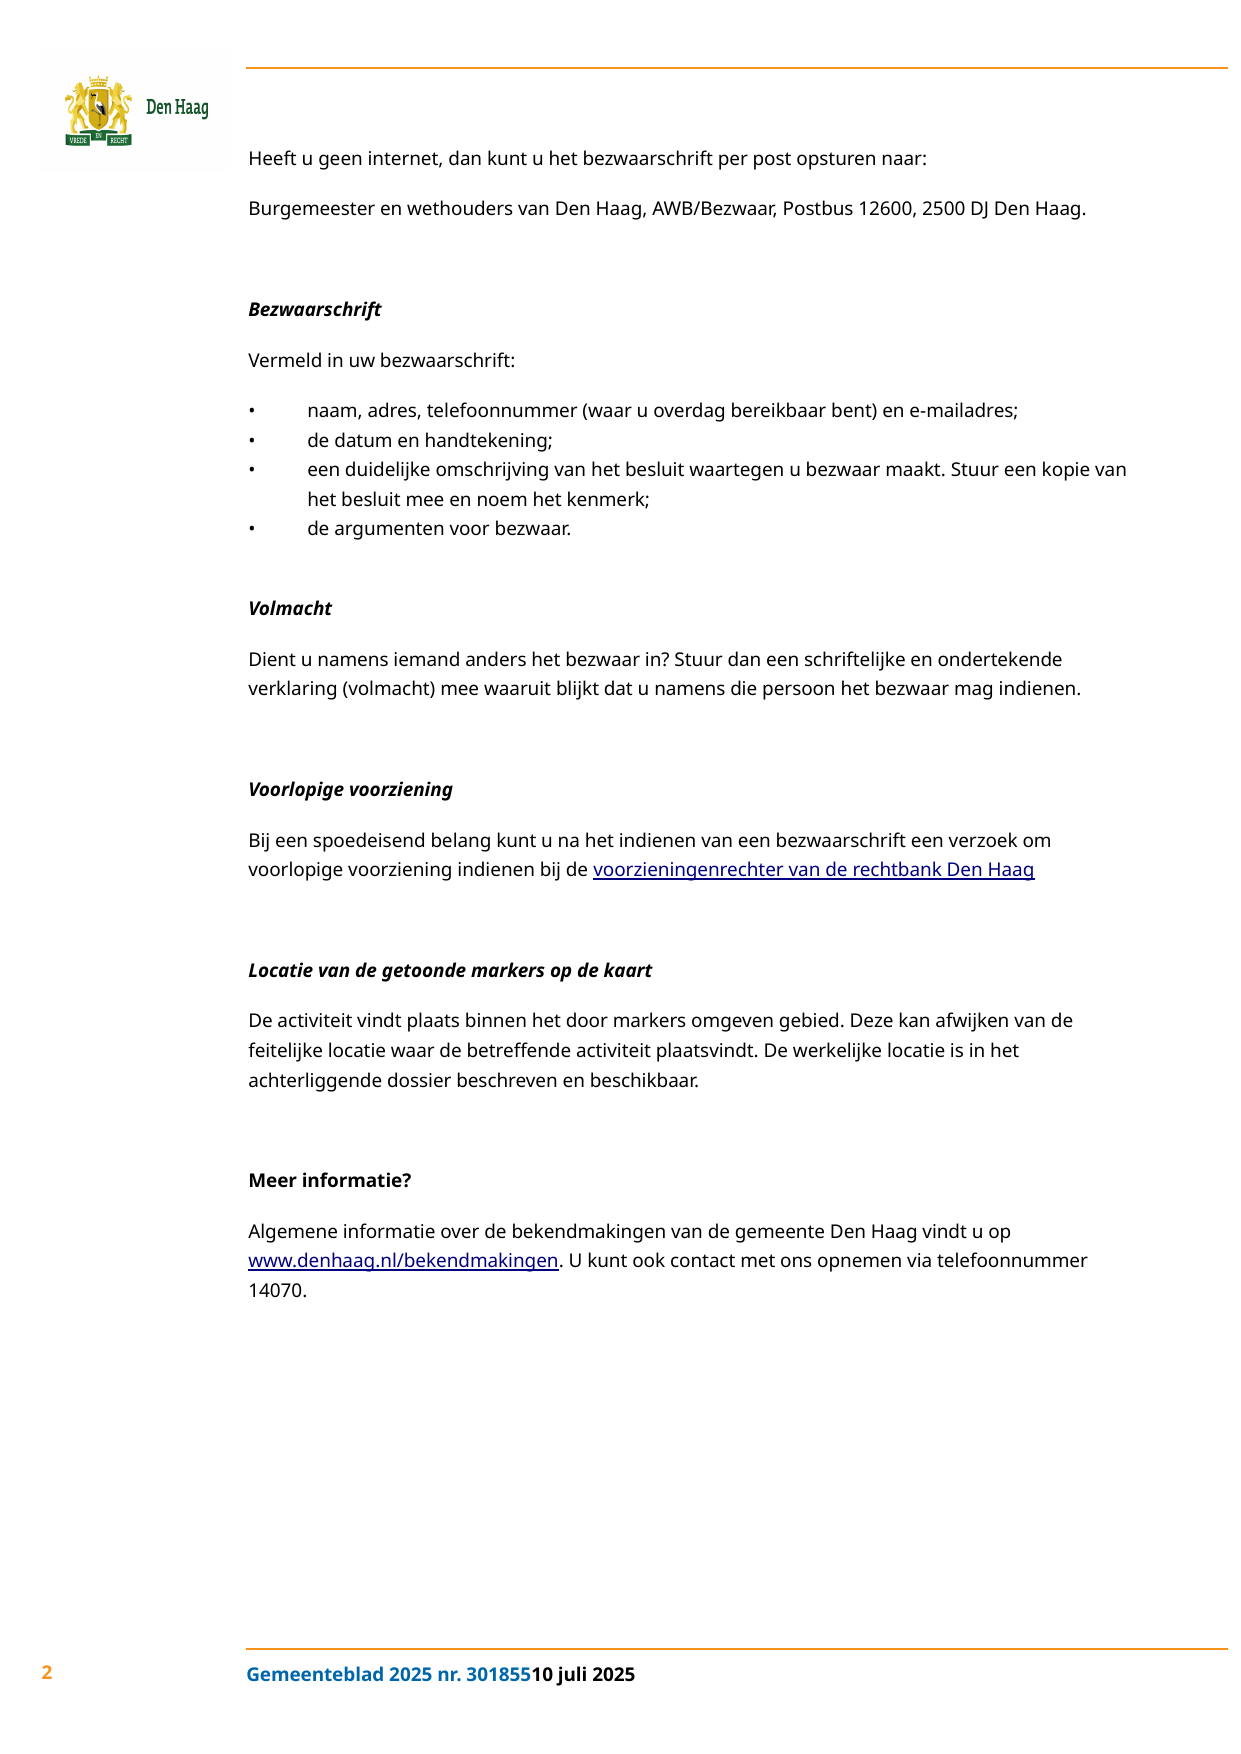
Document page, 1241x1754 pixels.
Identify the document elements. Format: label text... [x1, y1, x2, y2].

text Locatie van de getoonde markers op de kaart [248, 957, 1152, 983]
text Dient u namens iemand anders het bezwaar in? Stuur dan een schriftelijke en ondertekende verklaring (volmacht) mee waaruit blijkt dat u namens die persoon het bezwaar mag indienen. [248, 646, 1152, 701]
text Bezwaarschrift [248, 296, 1152, 322]
text Heeft u geen internet, dan kunt u het bezwaarschrift per post opsturen naar: [248, 145, 1152, 171]
text Burgemeester en wethouders van Den Haag, AWB/Bezwaar, Postbus 12600, 2500 DJ Den Haag. [248, 196, 1152, 221]
list naam, adres, telefoonnummer (waar u overdag bereikbaar bent) en e-mailadres; [248, 397, 1152, 423]
text Bij een spoedeisend belang kunt u na het indienen van een bezwaarschrift een verzoek om voorlopige voorziening indienen bij de voorzieningenrechter van de rechtbank Den Haag [248, 827, 1152, 882]
list de datum en handtekening; [248, 427, 1152, 453]
list de argumenten voor bezwaar. [248, 516, 1152, 541]
picture [41, 47, 231, 172]
text Volmacht [248, 596, 1152, 621]
text Vermeld in uw bezwaarschrift: [248, 347, 1152, 373]
text Voorlopige voorziening [248, 776, 1152, 802]
text De activiteit vindt plaats binnen het door markers omgeven gebied. Deze kan afwijken van de feitelijke locatie waar de betreffende activiteit plaatsvindt. De werkelijke locatie is in het achterliggende dossier beschreven en beschikbaar. [248, 1008, 1152, 1093]
list een duidelijke omschrijving van het besluit waartegen u bezwaar maakt. Stuur een kopie van het besluit mee en noem het kenmerk; [248, 456, 1152, 512]
text Meer informatie? [248, 1168, 1152, 1193]
text Algemene informatie over de bekendmakingen van de gemeente Den Haag vindt u op www.denhaag.nl/bekendmakingen. U kunt ook contact met ons opnemen via telefoonnummer 14070. [248, 1218, 1152, 1303]
